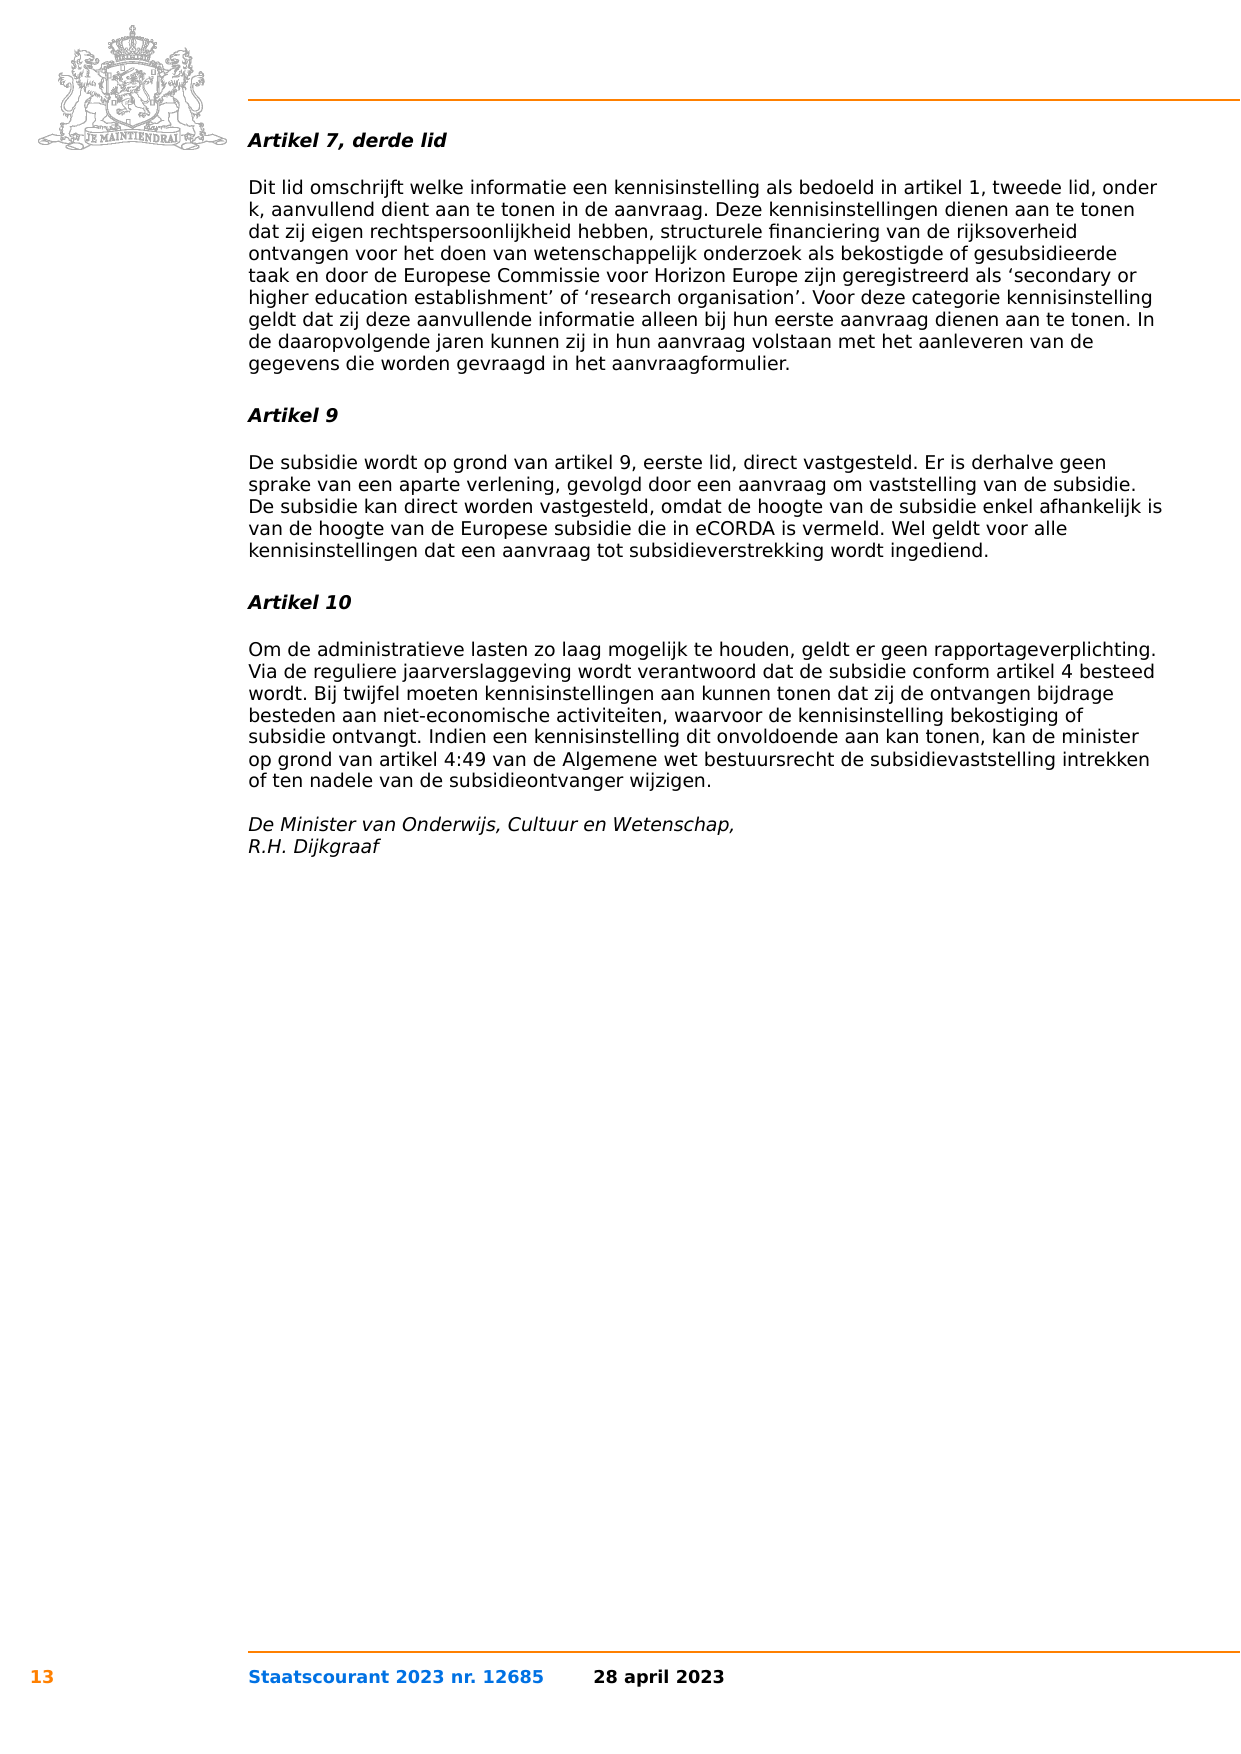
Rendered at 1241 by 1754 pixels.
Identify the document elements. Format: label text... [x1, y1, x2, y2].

picture [38, 25, 227, 150]
subtitle Artikel 9 [248, 405, 1163, 427]
text Om de administratieve lasten zo laag mogelijk te houden, geldt er geen rapportageverplichting. Via de reguliere jaarverslaggeving wordt verantwoord dat de subsidie conform artikel 4 besteed wordt. Bij twijfel moeten kennisinstellingen aan kunnen tonen dat zij de ontvangen bijdrage besteden aan niet-economische activiteiten, waarvoor de kennisinstelling bekostiging of subsidie ontvangt. Indien een kennisinstelling dit onvoldoende aan kan tonen, kan de minister op grond van artikel 4:49 van de Algemene wet bestuursrecht de subsidievaststelling intrekken of ten nadele van de subsidieontvanger wijzigen. [248, 638, 1163, 792]
subtitle Artikel 10 [248, 592, 1163, 613]
text De Minister van Onderwijs, Cultuur en Wetenschap, R.H. Dijkgraaf [248, 814, 1163, 858]
text Dit lid omschrijft welke informatie een kennisinstelling als bedoeld in artikel 1, tweede lid, onder k, aanvullend dient aan te tonen in de aanvraag. Deze kennisinstellingen dienen aan te tonen dat zij eigen rechtspersoonlijkheid hebben, structurele financiering van de rijksoverheid ontvangen voor het doen van wetenschappelijk onderzoek als bekostigde of gesubsidieerde taak en door de Europese Commissie voor Horizon Europe zijn geregistreerd als ‘secondary or higher education establishment’ of ‘research organisation’. Voor deze categorie kennisinstelling geldt dat zij deze aanvullende informatie alleen bij hun eerste aanvraag dienen aan te tonen. In de daaropvolgende jaren kunnen zij in hun aanvraag volstaan met het aanleveren van de gegevens die worden gevraagd in het aanvraagformulier. [248, 177, 1163, 375]
subtitle Artikel 7, derde lid [248, 130, 1163, 152]
text De subsidie wordt op grond van artikel 9, eerste lid, direct vastgesteld. Er is derhalve geen sprake van een aparte verlening, gevolgd door een aanvraag om vaststelling van de subsidie. De subsidie kan direct worden vastgesteld, omdat de hoogte van de subsidie enkel afhankelijk is van de hoogte van de Europese subsidie die in eCORDA is vermeld. Wel geldt voor alle kennisinstellingen dat een aanvraag tot subsidieverstrekking wordt ingediend. [248, 452, 1163, 562]
